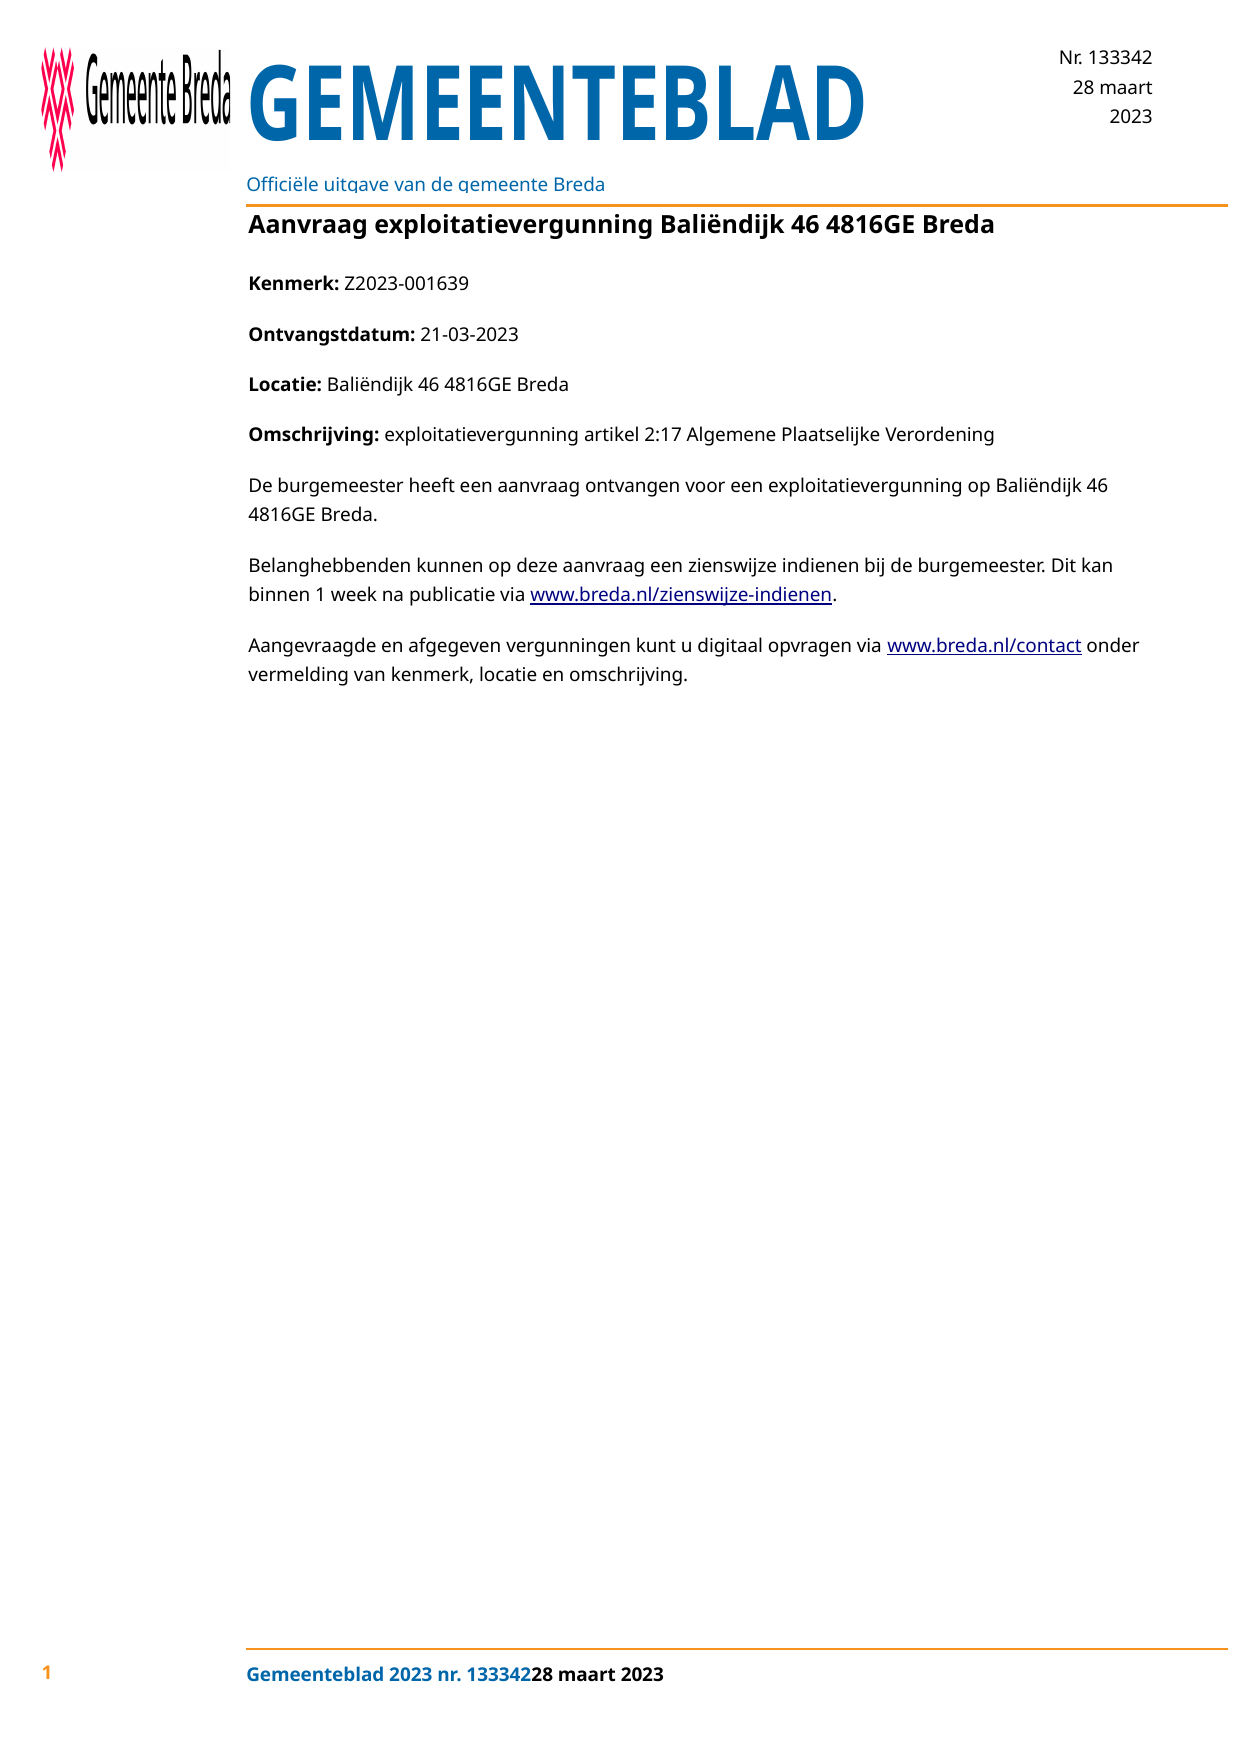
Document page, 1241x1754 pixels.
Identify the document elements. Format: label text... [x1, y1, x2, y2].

text De burgemeester heeft een aanvraag ontvangen voor een exploitatievergunning op Baliëndijk 46 4816GE Breda. [248, 472, 1152, 527]
picture [41, 47, 231, 172]
text Locatie: Baliëndijk 46 4816GE Breda [248, 371, 1152, 397]
text Aanvraag exploitatievergunning Baliëndijk 46 4816GE Breda [248, 207, 1152, 241]
text Aangevraagde en afgegeven vergunningen kunt u digitaal opvragen via www.breda.nl/contact onder vermelding van kenmerk, locatie en omschrijving. [248, 632, 1152, 687]
text Omschrijving: exploitatievergunning artikel 2:17 Algemene Plaatselijke Verordening [248, 422, 1152, 447]
text Belanghebbenden kunnen op deze aanvraag een zienswijze indienen bij de burgemeester. Dit kan binnen 1 week na publicatie via www.breda.nl/zienswijze-indienen. [248, 552, 1152, 607]
text Ontvangstdatum: 21-03-2023 [248, 321, 1152, 346]
text Kenmerk: Z2023-001639 [248, 270, 1152, 296]
